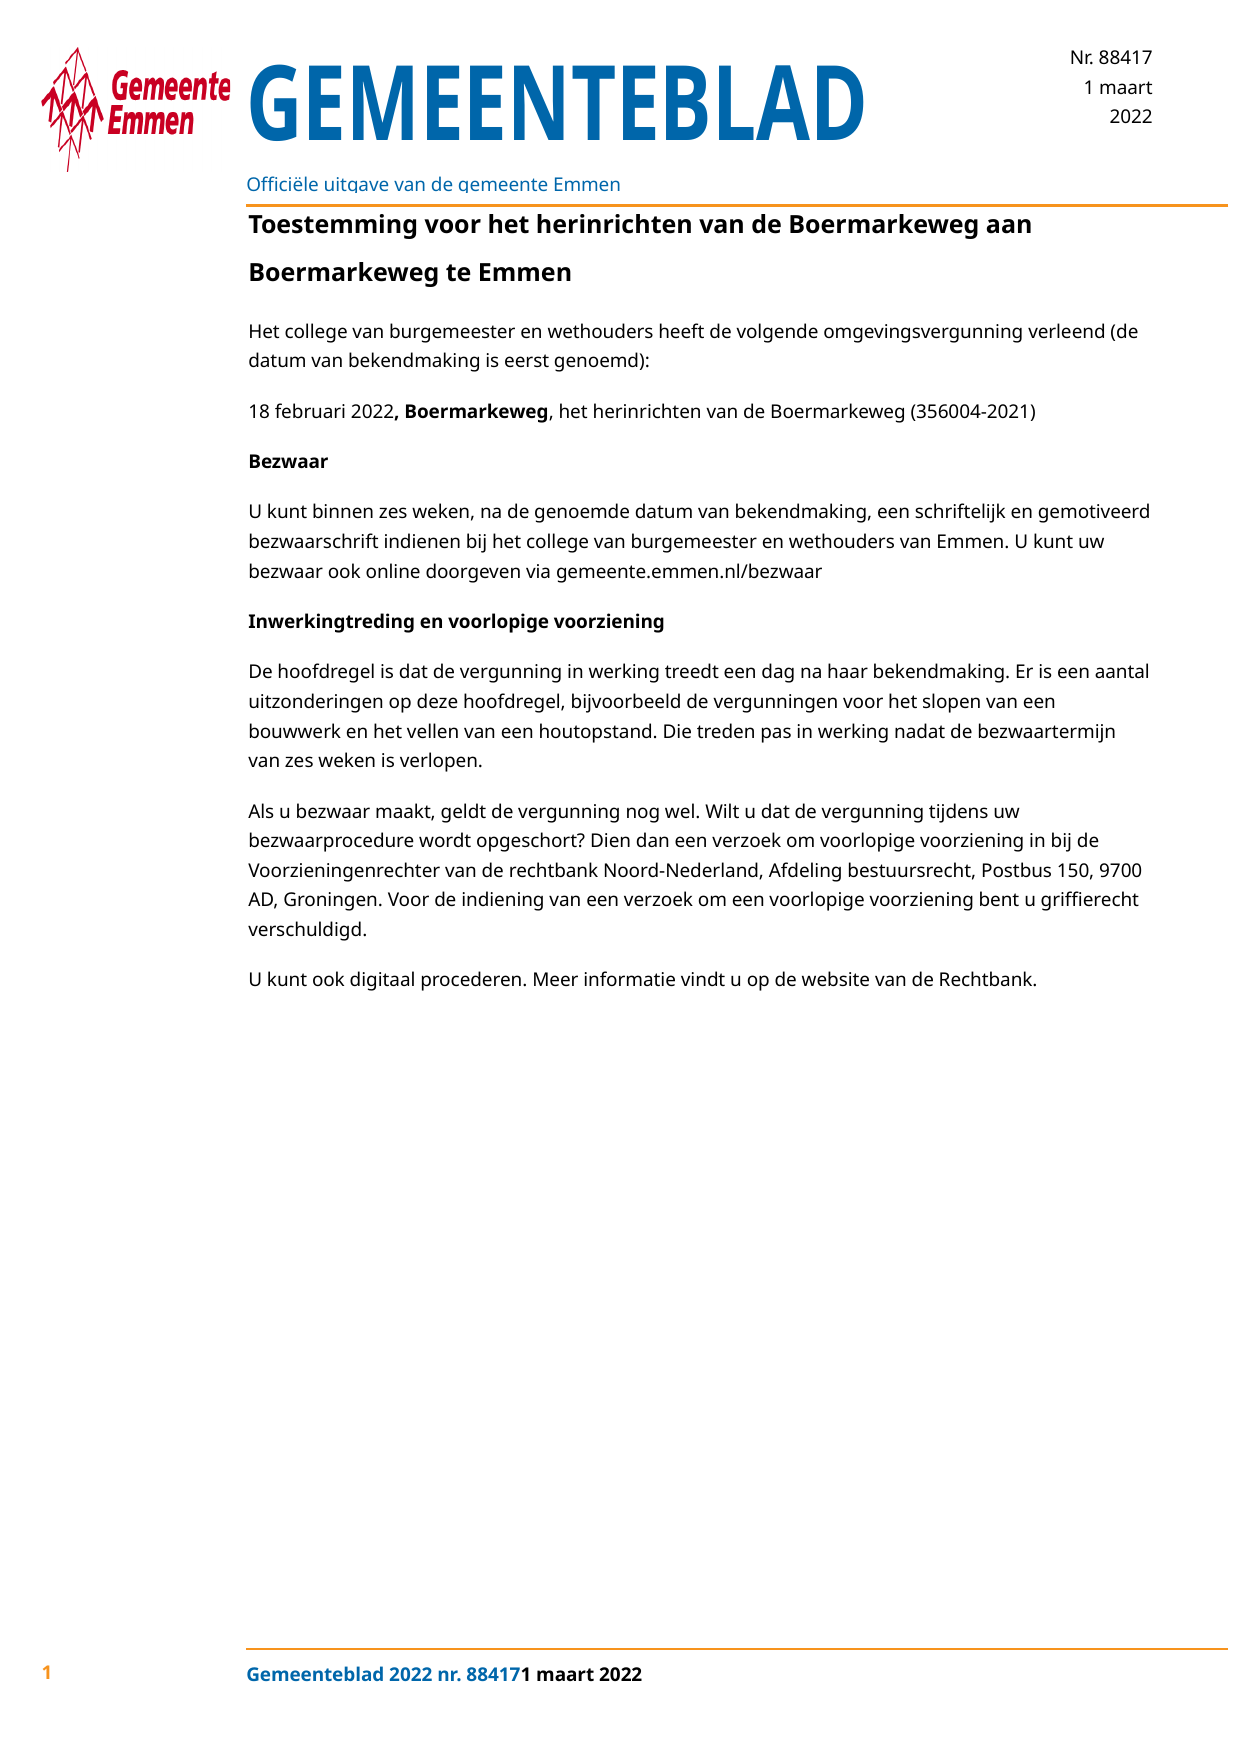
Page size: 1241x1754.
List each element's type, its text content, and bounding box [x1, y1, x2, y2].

text De hoofdregel is dat de vergunning in werking treedt een dag na haar bekendmaking. Er is een aantal uitzonderingen op deze hoofdregel, bijvoorbeeld de vergunningen voor het slopen van een bouwwerk en het vellen van een houtopstand. Die treden pas in werking nadat de bezwaartermijn van zes weken is verlopen. [248, 659, 1152, 773]
text Toestemming voor het herinrichten van de Boermarkeweg aan Boermarkeweg te Emmen [248, 207, 1152, 288]
picture [41, 47, 231, 172]
text U kunt ook digitaal procederen. Meer informatie vindt u op de website van de Rechtbank. [248, 967, 1152, 992]
text Als u bezwaar maakt, geldt de vergunning nog wel. Wilt u dat de vergunning tijdens uw bezwaarprocedure wordt opgeschort? Dien dan een verzoek om voorlopige voorziening in bij de Voorzieningenrechter van de rechtbank Noord-Nederland, Afdeling bestuursrecht, Postbus 150, 9700 AD, Groningen. Voor de indiening van een verzoek om een voorlopige voorziening bent u griffierecht verschuldigd. [248, 798, 1152, 942]
text Bezwaar [248, 448, 1152, 474]
text 18 februari 2022, Boermarkeweg, het herinrichten van de Boermarkeweg (356004-2021) [248, 398, 1152, 424]
text Inwerkingtreding en voorlopige voorziening [248, 608, 1152, 634]
text Het college van burgemeester en wethouders heeft de volgende omgevingsvergunning verleend (de datum van bekendmaking is eerst genoemd): [248, 318, 1152, 373]
text U kunt binnen zes weken, na de genoemde datum van bekendmaking, een schriftelijk en gemotiveerd bezwaarschrift indienen bij het college van burgemeester en wethouders van Emmen. U kunt uw bezwaar ook online doorgeven via gemeente.emmen.nl/bezwaar [248, 499, 1152, 584]
